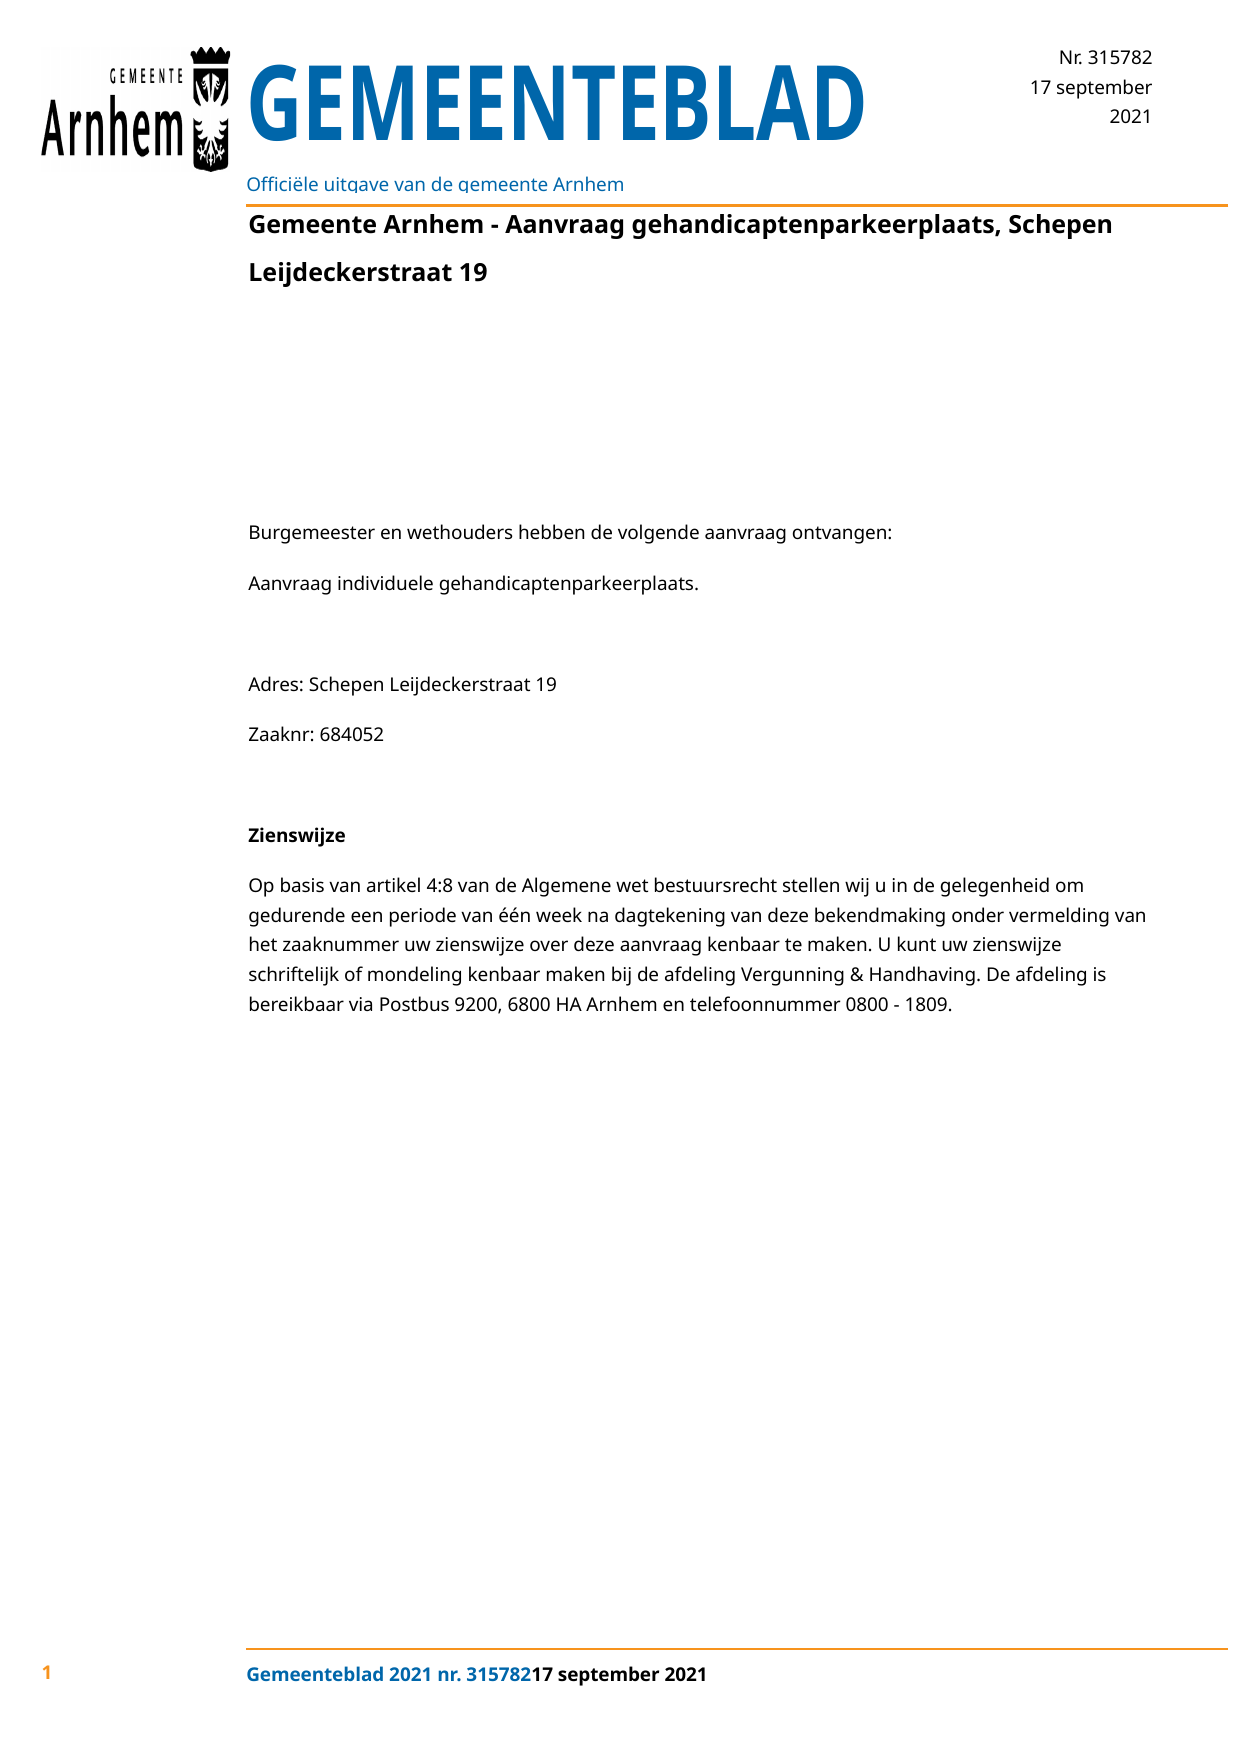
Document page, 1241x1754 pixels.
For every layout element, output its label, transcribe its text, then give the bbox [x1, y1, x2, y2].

text Zaaknr: 684052 [248, 721, 1152, 747]
picture [41, 47, 231, 172]
text Gemeente Arnhem - Aanvraag gehandicaptenparkeerplaats, Schepen Leijdeckerstraat 19 [248, 207, 1152, 288]
text Burgemeester en wethouders hebben de volgende aanvraag ontvangen: [248, 519, 1152, 545]
text Zienswijze [248, 822, 1152, 848]
text Adres: Schepen Leijdeckerstraat 19 [248, 671, 1152, 697]
text Aanvraag individuele gehandicaptenparkeerplaats. [248, 570, 1152, 596]
text Op basis van artikel 4:8 van de Algemene wet bestuursrecht stellen wij u in de gelegenheid om gedurende een periode van één week na dagtekening van deze bekendmaking onder vermelding van het zaaknummer uw zienswijze over deze aanvraag kenbaar te maken. U kunt uw zienswijze schriftelijk of mondeling kenbaar maken bij de afdeling Vergunning & Handhaving. De afdeling is bereikbaar via Postbus 9200, 6800 HA Arnhem en telefoonnummer 0800 - 1809. [248, 872, 1152, 1017]
